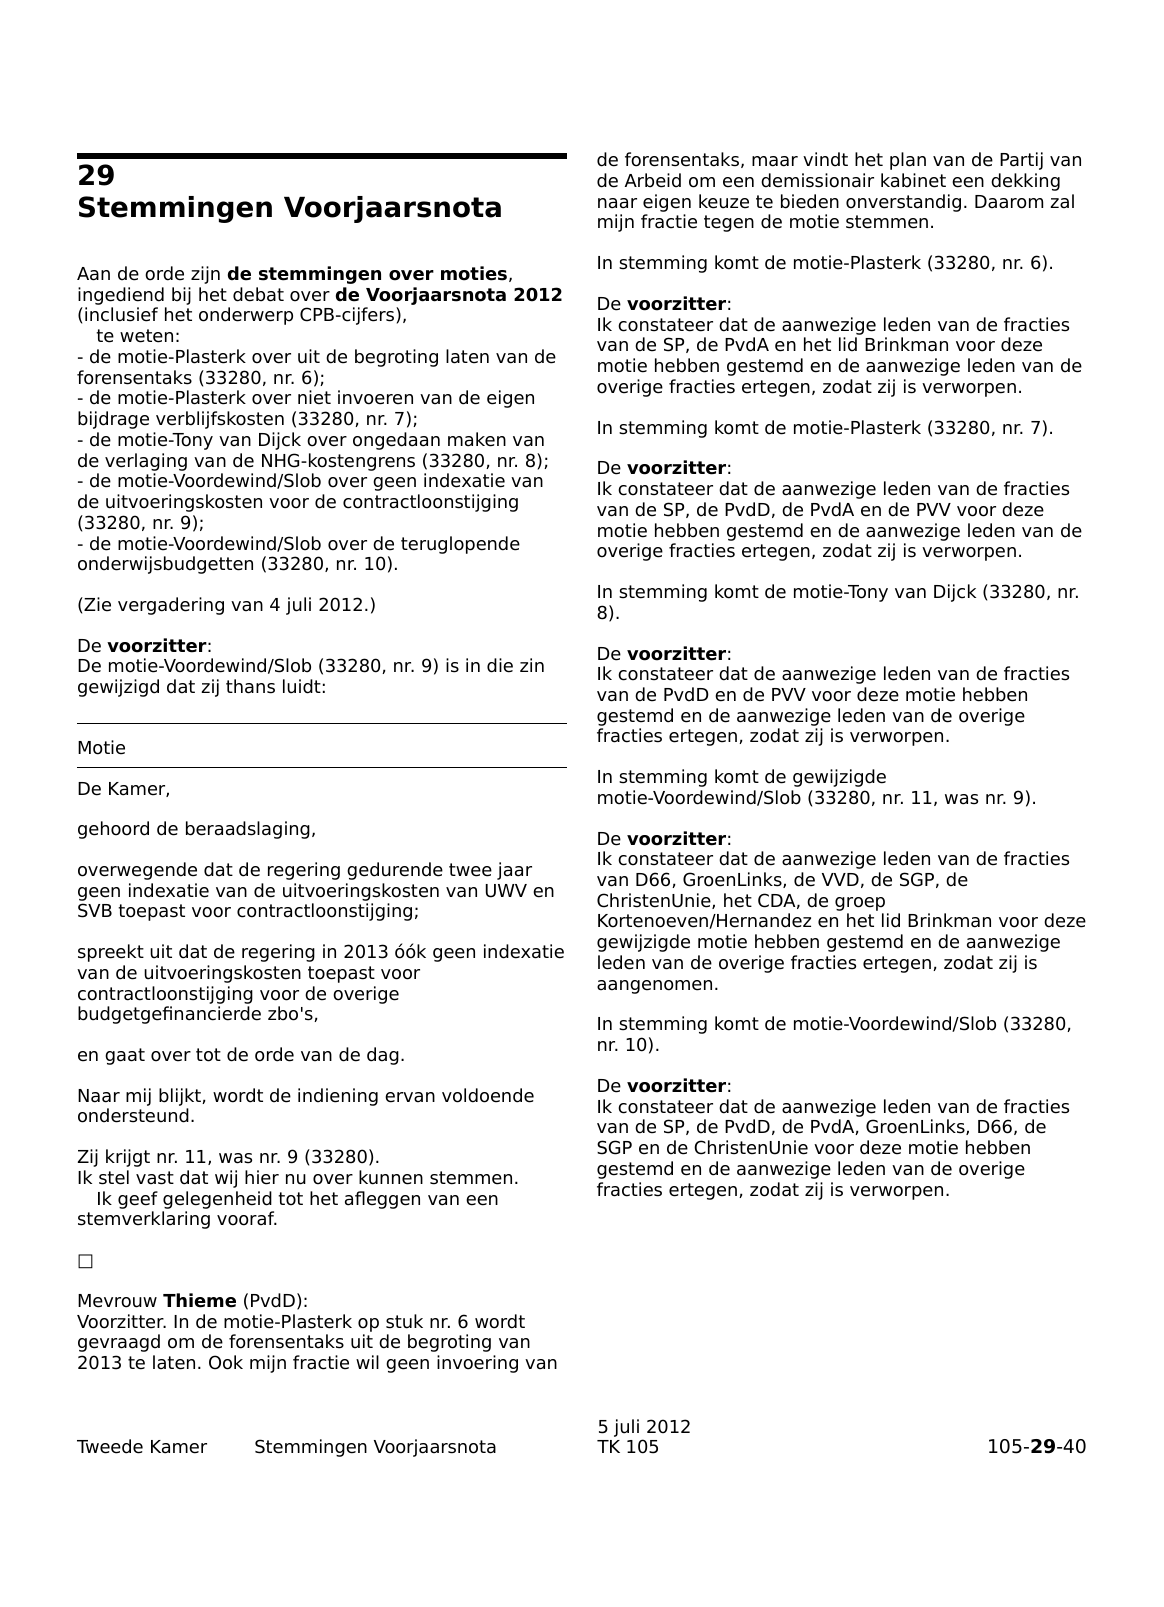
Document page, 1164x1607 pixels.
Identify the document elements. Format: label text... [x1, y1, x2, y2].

text en gaat over tot de orde van de dag. [77, 1045, 567, 1066]
text Ik constateer dat de aanwezige leden van de fracties van D66, GroenLinks, de VVD, de SGP, de ChristenUnie, het CDA, de groep Kortenoeven/Hernandez en het lid Brinkman voor deze gewijzigde motie hebben gestemd en de aanwezige leden van de overige fracties ertegen, zodat zij is aangenomen. [596, 849, 1087, 994]
text De voorzitter: [596, 828, 1087, 849]
text Ik constateer dat de aanwezige leden van de fracties van de SP, de PvdD, de PvdA, GroenLinks, D66, de SGP en de ChristenUnie voor deze motie hebben gestemd en de aanwezige leden van de overige fracties ertegen, zodat zij is verworpen. [596, 1096, 1087, 1200]
text De motie-Voordewind/Slob (33280, nr. 9) is in die zin gewijzigd dat zij thans luidt: [77, 656, 567, 698]
title 29 Stemmingen Voorjaarsnota [77, 159, 567, 224]
text - de motie-Plasterk over niet invoeren van de eigen bijdrage verblijfskosten (33280, nr. 7); [77, 388, 567, 430]
text De voorzitter: [596, 643, 1087, 664]
text - de motie-Voordewind/Slob over geen indexatie van de uitvoeringskosten voor de contractloonstijging (33280, nr. 9); [77, 471, 567, 533]
text Voorzitter. In de motie-Plasterk op stuk nr. 6 wordt gevraagd om de forensentaks uit de begroting van 2013 te laten. Ook mijn fractie wil geen invoering van [77, 1311, 567, 1374]
text De voorzitter: [596, 1076, 1087, 1096]
text De Kamer, [77, 778, 567, 799]
text de forensentaks, maar vindt het plan van de Partij van de Arbeid om een demissionair kabinet een dekking naar eigen keuze te bieden onverstandig. Daarom zal mijn fractie tegen de motie stemmen. [596, 150, 1087, 233]
text Ik geef gelegenheid tot het afleggen van een stemverklaring vooraf. [77, 1188, 567, 1230]
text In stemming komt de motie-Voordewind/Slob (33280, nr. 10). [596, 1014, 1087, 1056]
text Ik constateer dat de aanwezige leden van de fracties van de PvdD en de PVV voor deze motie hebben gestemd en de aanwezige leden van de overige fracties ertegen, zodat zij is verworpen. [596, 664, 1087, 747]
text - de motie-Voordewind/Slob over de teruglopende onderwijsbudgetten (33280, nr. 10). [77, 533, 567, 575]
text spreekt uit dat de regering in 2013 óók geen indexatie van de uitvoeringskosten toepast voor contractloonstijging voor de overige budgetgefinancierde zbo's, [77, 942, 567, 1025]
text te weten: [77, 326, 567, 347]
text Aan de orde zijn de stemmingen over moties, ingediend bij het debat over de Voorjaarsnota 2012 (inclusief het onderwerp CPB-cijfers), [77, 264, 567, 326]
text gehoord de beraadslaging, [77, 819, 567, 840]
text overwegende dat de regering gedurende twee jaar geen indexatie van de uitvoeringskosten van UWV en SVB toepast voor contractloonstijging; [77, 860, 567, 922]
text De voorzitter: [77, 636, 567, 656]
text Mevrouw Thieme (PvdD): [77, 1291, 567, 1311]
text Motie [77, 738, 567, 758]
text Naar mij blijkt, wordt de indiening ervan voldoende ondersteund. [77, 1086, 567, 1127]
text In stemming komt de motie-Plasterk (33280, nr. 6). [596, 253, 1087, 274]
text Ik stel vast dat wij hier nu over kunnen stemmen. [77, 1168, 567, 1188]
text - de motie-Tony van Dijck over ongedaan maken van de verlaging van de NHG-kostengrens (33280, nr. 8); [77, 430, 567, 471]
text Ik constateer dat de aanwezige leden van de fracties van de SP, de PvdD, de PvdA en de PVV voor deze motie hebben gestemd en de aanwezige leden van de overige fracties ertegen, zodat zij is verworpen. [596, 479, 1087, 562]
text □ [77, 1250, 567, 1271]
text In stemming komt de motie-Plasterk (33280, nr. 7). [596, 417, 1087, 438]
text In stemming komt de gewijzigde motie-Voordewind/Slob (33280, nr. 11, was nr. 9). [596, 767, 1087, 808]
text Zij krijgt nr. 11, was nr. 9 (33280). [77, 1147, 567, 1168]
text In stemming komt de motie-Tony van Dijck (33280, nr. 8). [596, 582, 1087, 623]
text (Zie vergadering van 4 juli 2012.) [77, 595, 567, 616]
text - de motie-Plasterk over uit de begroting laten van de forensentaks (33280, nr. 6); [77, 347, 567, 388]
text De voorzitter: [596, 458, 1087, 479]
text De voorzitter: [596, 294, 1087, 314]
text Ik constateer dat de aanwezige leden van de fracties van de SP, de PvdA en het lid Brinkman voor deze motie hebben gestemd en de aanwezige leden van de overige fracties ertegen, zodat zij is verworpen. [596, 314, 1087, 397]
